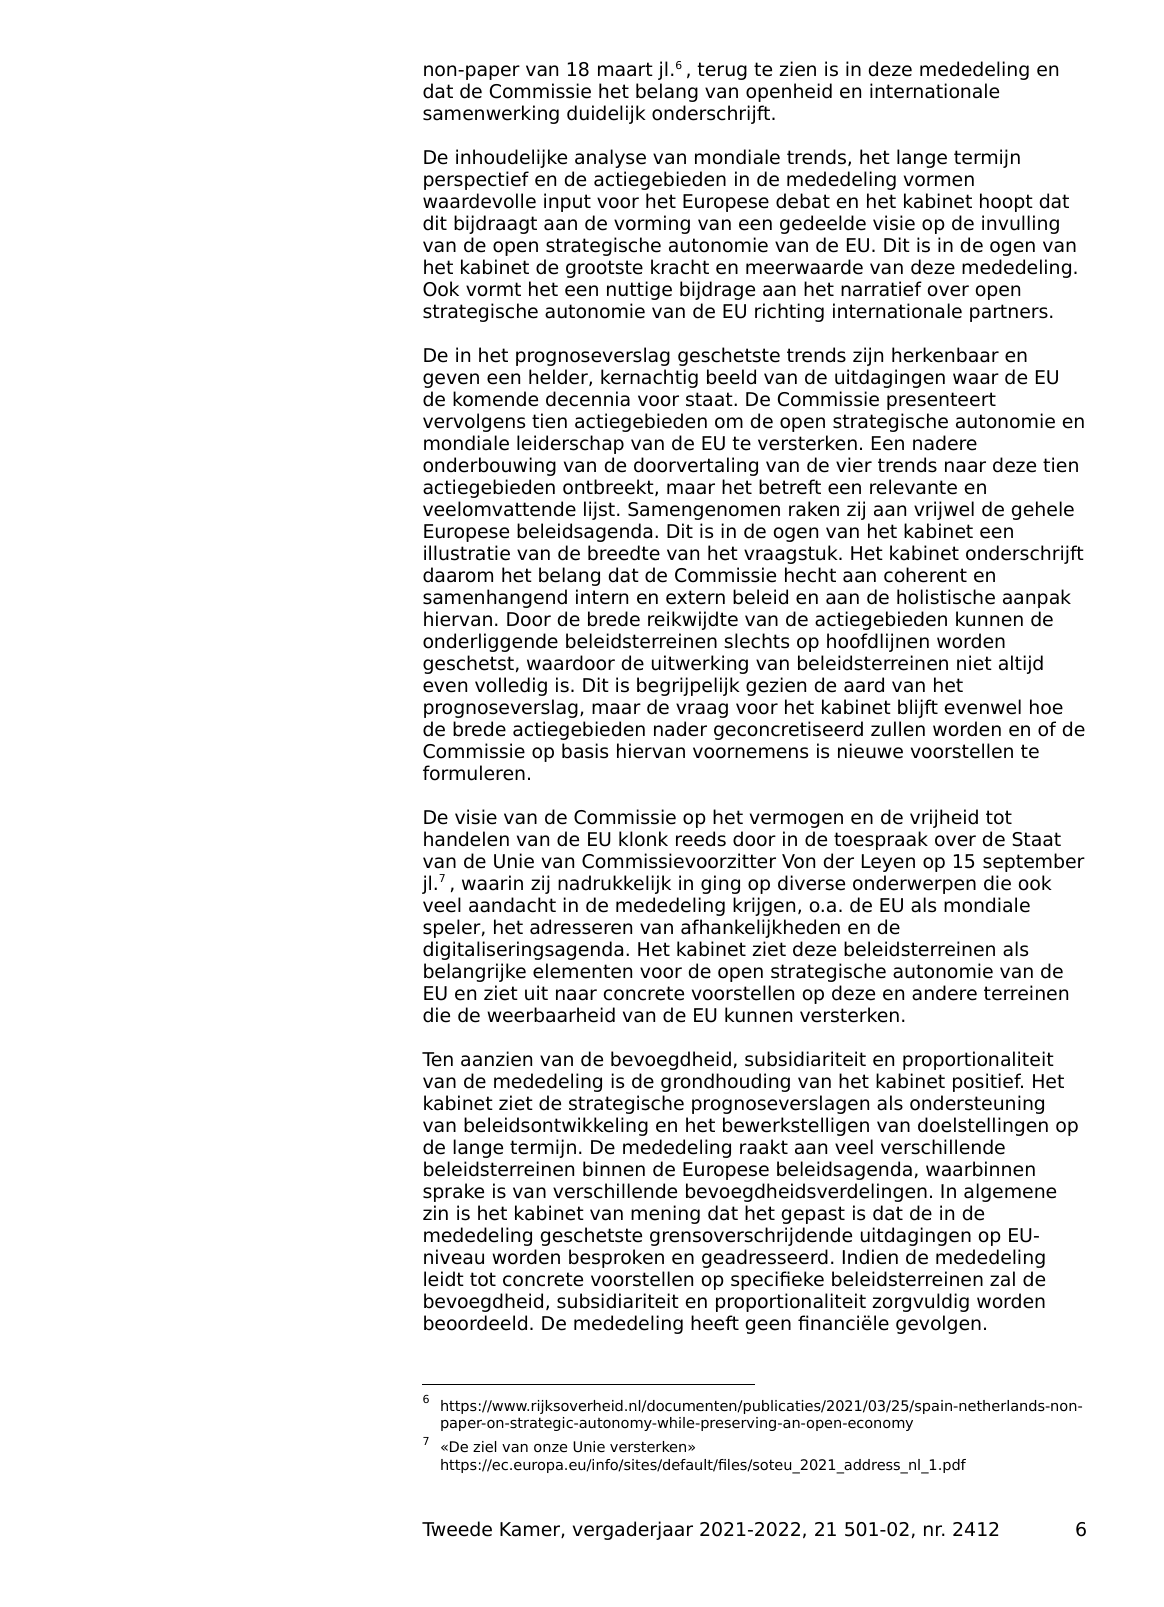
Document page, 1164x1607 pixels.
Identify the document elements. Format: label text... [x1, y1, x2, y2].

text non-paper van 18 maart jl., terug te zien is in deze mededeling en dat de Commissie het belang van openheid en internationale samenwerking duidelijk onderschrijft. [422, 59, 1087, 125]
text https://www.rijksoverheid.nl/documenten/publicaties/2021/03/25/spain-netherlands-non-paper-on-strategic-autonomy-while-preserving-an-open-economy [422, 1393, 1087, 1432]
text De visie van de Commissie op het vermogen en de vrijheid tot handelen van de EU klonk reeds door in de toespraak over de Staat van de Unie van Commissievoorzitter Von der Leyen op 15 september jl., waarin zij nadrukkelijk in ging op diverse onderwerpen die ook veel aandacht in de mededeling krijgen, o.a. de EU als mondiale speler, het adresseren van afhankelijkheden en de digitaliseringsagenda. Het kabinet ziet deze beleidsterreinen als belangrijke elementen voor de open strategische autonomie van de EU en ziet uit naar concrete voorstellen op deze en andere terreinen die de weerbaarheid van de EU kunnen versterken. [422, 807, 1087, 1027]
text De in het prognoseverslag geschetste trends zijn herkenbaar en geven een helder, kernachtig beeld van de uitdagingen waar de EU de komende decennia voor staat. De Commissie presenteert vervolgens tien actiegebieden om de open strategische autonomie en mondiale leiderschap van de EU te versterken. Een nadere onderbouwing van de doorvertaling van de vier trends naar deze tien actiegebieden ontbreekt, maar het betreft een relevante en veelomvattende lijst. Samengenomen raken zij aan vrijwel de gehele Europese beleidsagenda. Dit is in de ogen van het kabinet een illustratie van de breedte van het vraagstuk. Het kabinet onderschrijft daarom het belang dat de Commissie hecht aan coherent en samenhangend intern en extern beleid en aan de holistische aanpak hiervan. Door de brede reikwijdte van de actiegebieden kunnen de onderliggende beleidsterreinen slechts op hoofdlijnen worden geschetst, waardoor de uitwerking van beleidsterreinen niet altijd even volledig is. Dit is begrijpelijk gezien de aard van het prognoseverslag, maar de vraag voor het kabinet blijft evenwel hoe de brede actiegebieden nader geconcretiseerd zullen worden en of de Commissie op basis hiervan voornemens is nieuwe voorstellen te formuleren. [422, 345, 1087, 785]
text «De ziel van onze Unie versterken» https://ec.europa.eu/info/sites/default/files/soteu_2021_address_nl_1.pdf [422, 1435, 1087, 1474]
text Ten aanzien van de bevoegdheid, subsidiariteit en proportionaliteit van de mededeling is de grondhouding van het kabinet positief. Het kabinet ziet de strategische prognoseverslagen als ondersteuning van beleidsontwikkeling en het bewerkstelligen van doelstellingen op de lange termijn. De mededeling raakt aan veel verschillende beleidsterreinen binnen de Europese beleidsagenda, waarbinnen sprake is van verschillende bevoegdheidsverdelingen. In algemene zin is het kabinet van mening dat het gepast is dat de in de mededeling geschetste grensoverschrijdende uitdagingen op EU-niveau worden besproken en geadresseerd. Indien de mededeling leidt tot concrete voorstellen op specifieke beleidsterreinen zal de bevoegdheid, subsidiariteit en proportionaliteit zorgvuldig worden beoordeeld. De mededeling heeft geen financiële gevolgen. [422, 1049, 1087, 1335]
text De inhoudelijke analyse van mondiale trends, het lange termijn perspectief en de actiegebieden in de mededeling vormen waardevolle input voor het Europese debat en het kabinet hoopt dat dit bijdraagt aan de vorming van een gedeelde visie op de invulling van de open strategische autonomie van de EU. Dit is in de ogen van het kabinet de grootste kracht en meerwaarde van deze mededeling. Ook vormt het een nuttige bijdrage aan het narratief over open strategische autonomie van de EU richting internationale partners. [422, 147, 1087, 323]
